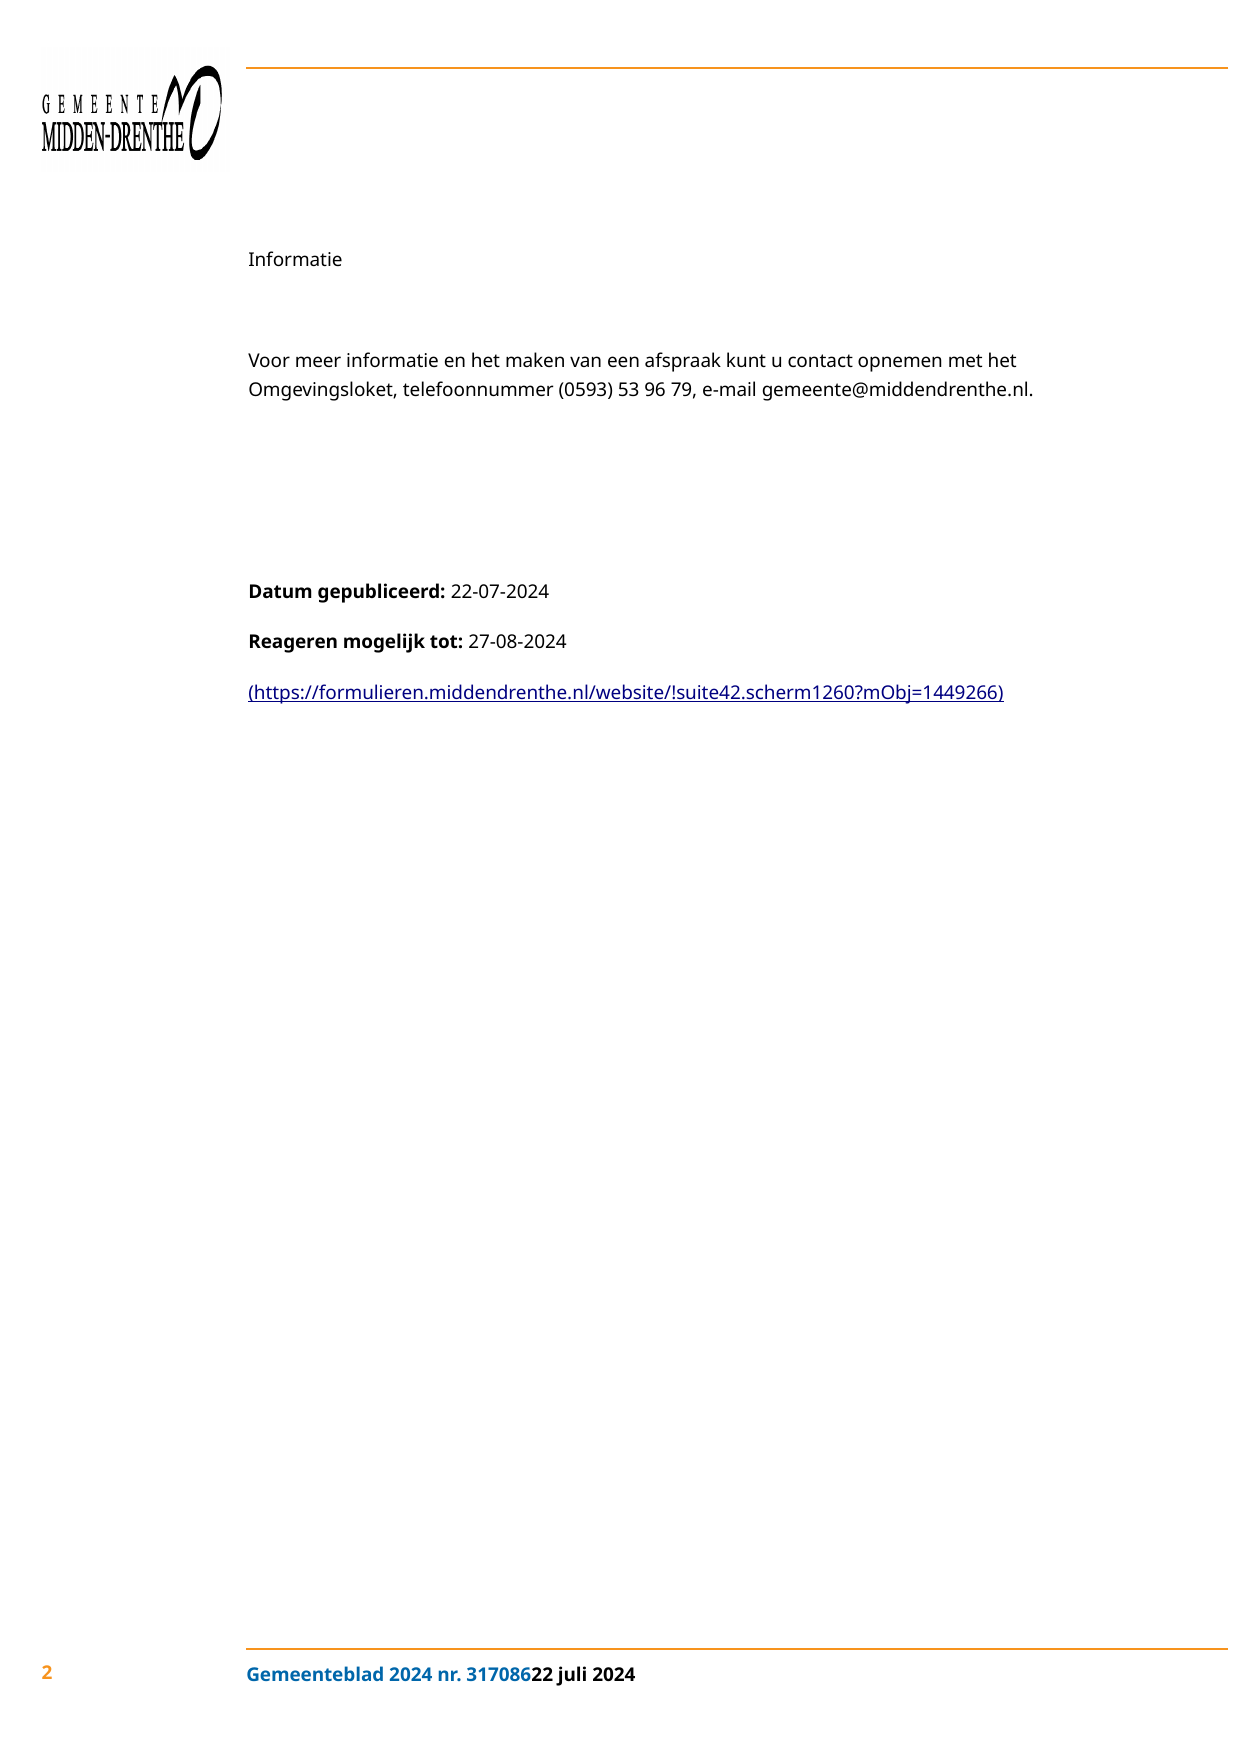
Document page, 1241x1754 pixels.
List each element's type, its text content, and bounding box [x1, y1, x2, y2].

text Voor meer informatie en het maken van een afspraak kunt u contact opnemen met het Omgevingsloket, telefoonnummer (0593) 53 96 79, e-mail gemeente@middendrenthe.nl. [248, 347, 1152, 402]
text Reageren mogelijk tot: 27-08-2024 [248, 628, 1152, 654]
text (https://formulieren.middendrenthe.nl/website/!suite42.scherm1260?mObj=1449266) [248, 679, 1152, 705]
text Datum gepubliceerd: 22-07-2024 [248, 578, 1152, 604]
text Informatie [248, 246, 1152, 272]
picture [41, 47, 231, 172]
